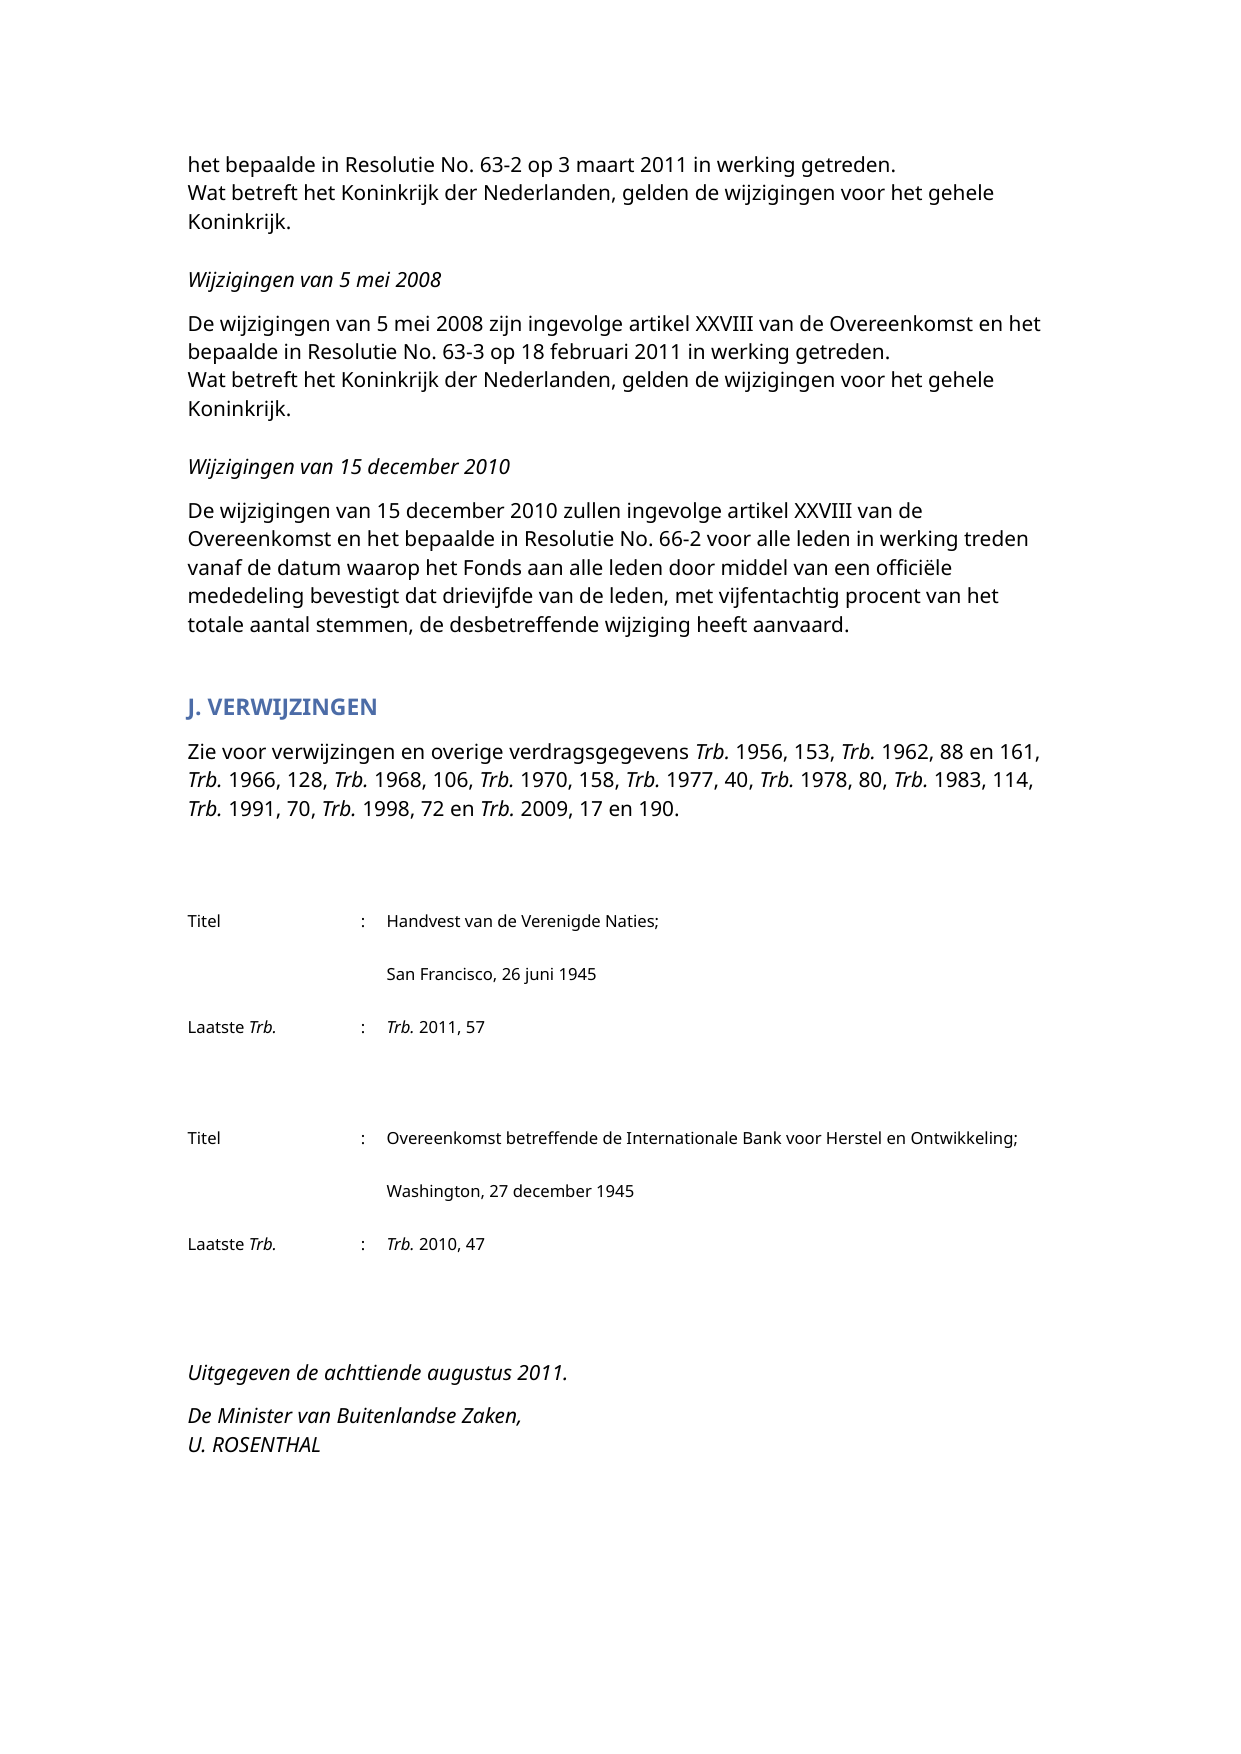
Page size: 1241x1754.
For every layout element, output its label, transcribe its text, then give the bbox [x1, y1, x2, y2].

text U. ROSENTHAL [187, 1430, 1053, 1458]
text Wat betreft het Koninkrijk der Nederlanden, gelden de wijzigingen voor het gehele Koninkrijk. [187, 366, 1053, 422]
table_header Titel [188, 910, 361, 1016]
table_cell [188, 1068, 361, 1127]
text Wat betreft het Koninkrijk der Nederlanden, gelden de wijzigingen voor het gehele Koninkrijk. [187, 178, 1053, 235]
table_header Handvest van de Verenigde Naties; San Francisco, 26 juni 1945 [386, 910, 1053, 1016]
table_cell Trb. 2011, 57 [386, 1016, 1053, 1068]
text het bepaalde in Resolutie No. 63-2 op 3 maart 2011 in werking getreden. [187, 150, 1053, 178]
text Uitgegeven de achttiende augustus 2011. [187, 1358, 1053, 1387]
table_cell Laatste Trb. [188, 1016, 361, 1068]
table_cell [386, 1068, 1053, 1127]
table_cell Titel [188, 1127, 361, 1232]
text De Minister van Buitenlandse Zaken, [187, 1402, 1053, 1430]
text Zie voor verwijzingen en overige verdragsgegevens Trb. 1956, 153, Trb. 1962, 88 en 161, Trb. 1966, 128, Trb. 1968, 106, Trb. 1970, 158, Trb. 1977, 40, Trb. 1978, 80, Trb. 1983, 114, Trb. 1991, 70, Trb. 1998, 72 en Trb. 2009, 17 en 190. [187, 737, 1053, 822]
text De wijzigingen van 5 mei 2008 zijn ingevolge artikel XXVIII van de Overeenkomst en het bepaalde in Resolutie No. 63-3 op 18 februari 2011 in werking getreden. [187, 309, 1053, 366]
text De wijzigingen van 15 december 2010 zullen ingevolge artikel XXVIII van de Overeenkomst en het bepaalde in Resolutie No. 66-2 voor alle leden in werking treden vanaf de datum waarop het Fonds aan alle leden door middel van een officiële mededeling bevestigt dat drievijfde van de leden, met vijfentachtig procent van het totale aantal stemmen, de desbetreffende wijziging heeft aanvaard. [187, 496, 1053, 638]
subtitle J. VERWIJZINGEN [187, 691, 1053, 722]
table_cell : [361, 1232, 386, 1285]
table_cell : [361, 1127, 386, 1232]
table_cell [361, 1068, 386, 1127]
text Wijzigingen van 15 december 2010 [187, 452, 1053, 481]
table_cell Trb. 2010, 47 [386, 1232, 1053, 1285]
table_cell Laatste Trb. [188, 1232, 361, 1285]
table_header : [361, 910, 386, 1016]
table_cell : [361, 1016, 386, 1068]
table_cell Overeenkomst betreffende de Internationale Bank voor Herstel en Ontwikkeling; Washington, 27 december 1945 [386, 1127, 1053, 1232]
text Wijzigingen van 5 mei 2008 [187, 265, 1053, 294]
